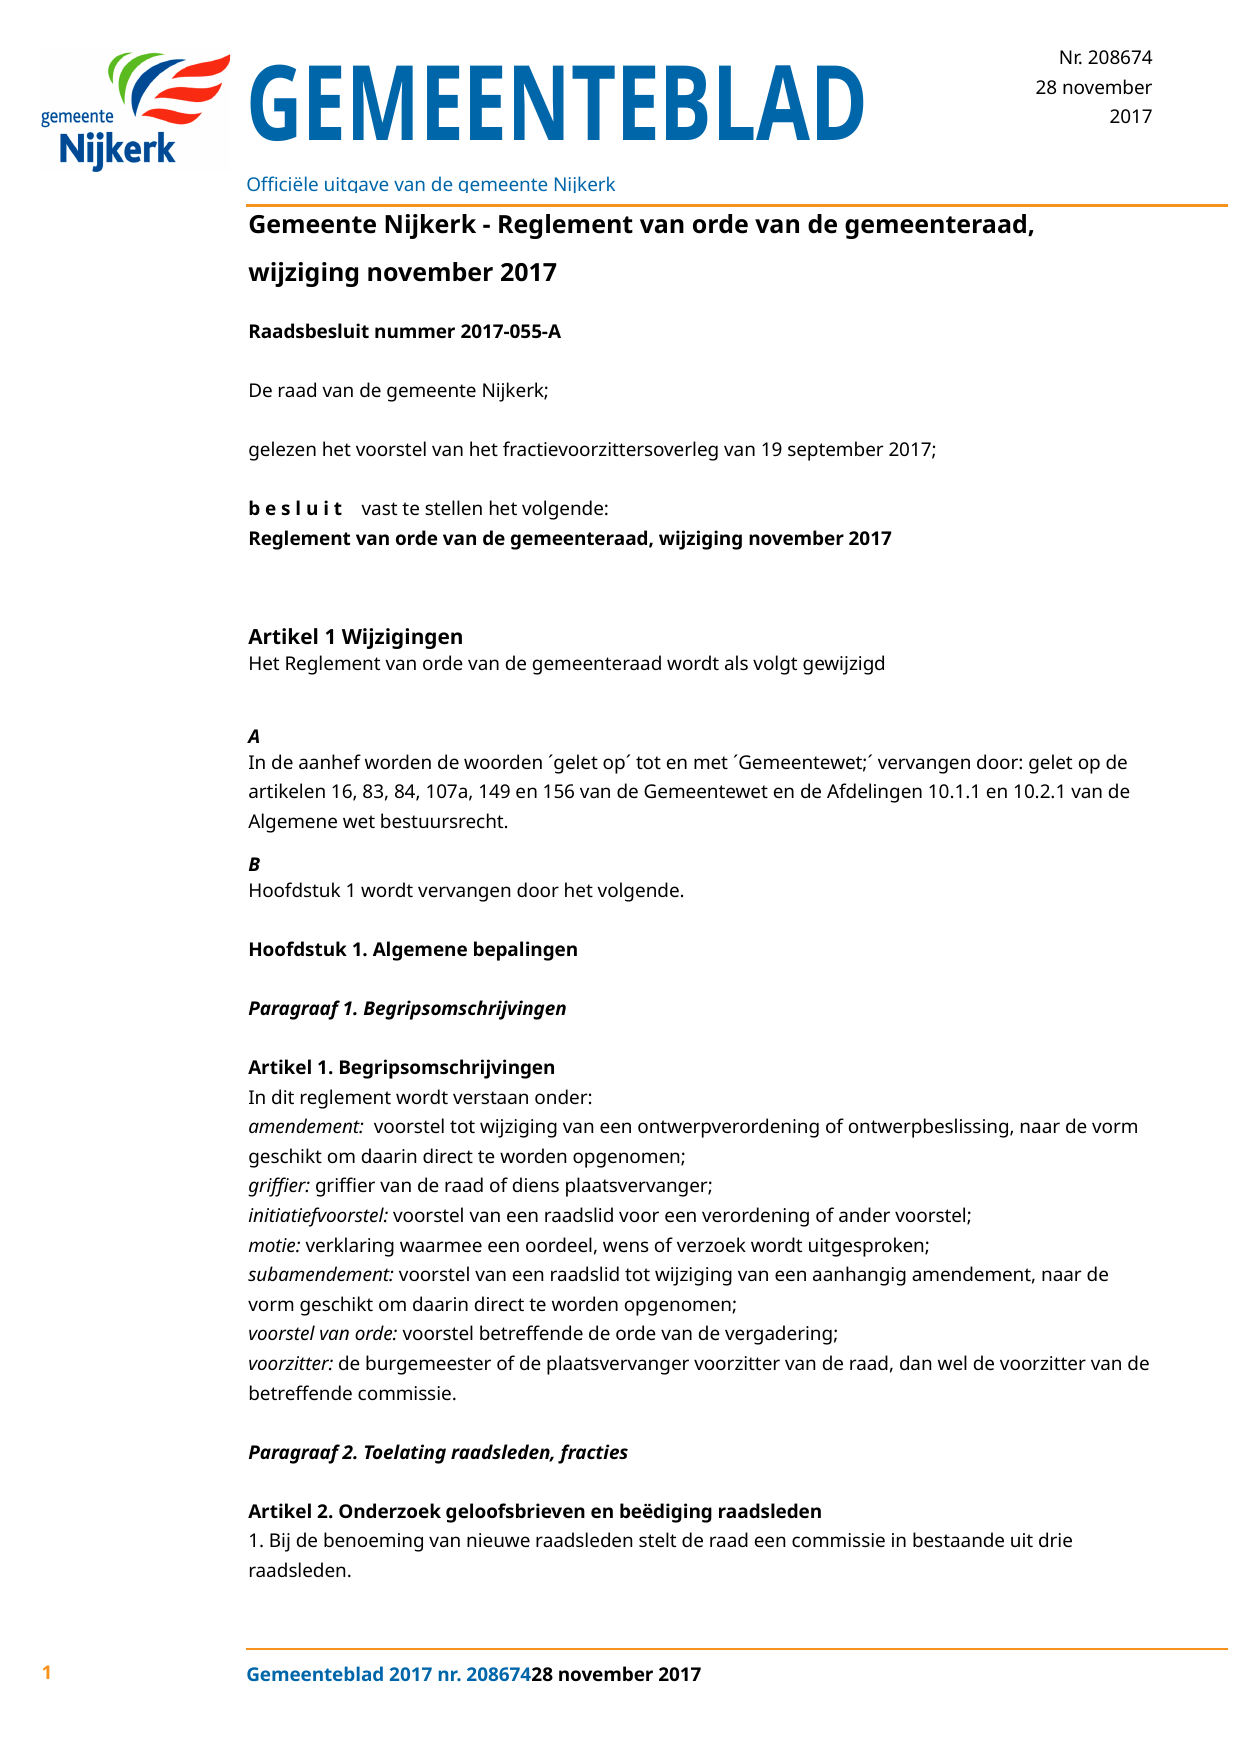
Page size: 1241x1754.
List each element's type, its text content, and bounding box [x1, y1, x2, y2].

text De raad van de gemeente Nijkerk; [248, 377, 1152, 403]
text B [248, 851, 1152, 877]
text Gemeente Nijkerk - Reglement van orde van de gemeenteraad, wijziging november 2017 [248, 207, 1152, 288]
text initiatiefvoorstel: voorstel van een raadslid voor een verordening of ander voorstel; [248, 1202, 1152, 1228]
text Artikel 2. Onderzoek geloofsbrieven en beëdiging raadsleden [248, 1498, 1152, 1524]
text Reglement van orde van de gemeenteraad, wijziging november 2017 [248, 525, 1152, 551]
text voorzitter: de burgemeester of de plaatsvervanger voorzitter van de raad, dan wel de voorzitter van de betreffende commissie. [248, 1350, 1152, 1406]
text Artikel 1 Wijzigingen [248, 622, 1152, 650]
text subamendement: voorstel van een raadslid tot wijziging van een aanhangig amendement, naar de vorm geschikt om daarin direct te worden opgenomen; [248, 1261, 1152, 1317]
text Het Reglement van orde van de gemeenteraad wordt als volgt gewijzigd [248, 650, 1152, 676]
text 1. Bij de benoeming van nieuwe raadsleden stelt de raad een commissie in bestaande uit drie raadsleden. [248, 1528, 1152, 1583]
text Paragraaf 2. Toelating raadsleden, fracties [248, 1439, 1152, 1465]
text In dit reglement wordt verstaan onder: [248, 1084, 1152, 1110]
text b e s l u i t vast te stellen het volgende: [248, 495, 1152, 521]
picture [41, 47, 231, 172]
text amendement: voorstel tot wijziging van een ontwerpverordening of ontwerpbeslissing, naar de vorm geschikt om daarin direct te worden opgenomen; [248, 1113, 1152, 1169]
text Artikel 1. Begripsomschrijvingen [248, 1054, 1152, 1080]
text In de aanhef worden de woorden ´gelet op´ tot en met ´Gemeentewet;´ vervangen door: gelet op de artikelen 16, 83, 84, 107a, 149 en 156 van de Gemeentewet en de Afdelingen 10.1.1 en 10.2.1 van de Algemene wet bestuursrecht. [248, 749, 1152, 834]
text voorstel van orde: voorstel betreffende de orde van de vergadering; [248, 1321, 1152, 1346]
text motie: verklaring waarmee een oordeel, wens of verzoek wordt uitgesproken; [248, 1232, 1152, 1258]
text Hoofdstuk 1. Algemene bepalingen [248, 936, 1152, 962]
text Raadsbesluit nummer 2017-055-A [248, 318, 1152, 344]
text griffier: griffier van de raad of diens plaatsvervanger; [248, 1173, 1152, 1198]
text gelezen het voorstel van het fractievoorzittersoverleg van 19 september 2017; [248, 436, 1152, 462]
text A [248, 723, 1152, 749]
text Hoofdstuk 1 wordt vervangen door het volgende. [248, 877, 1152, 903]
text Paragraaf 1. Begripsomschrijvingen [248, 995, 1152, 1021]
